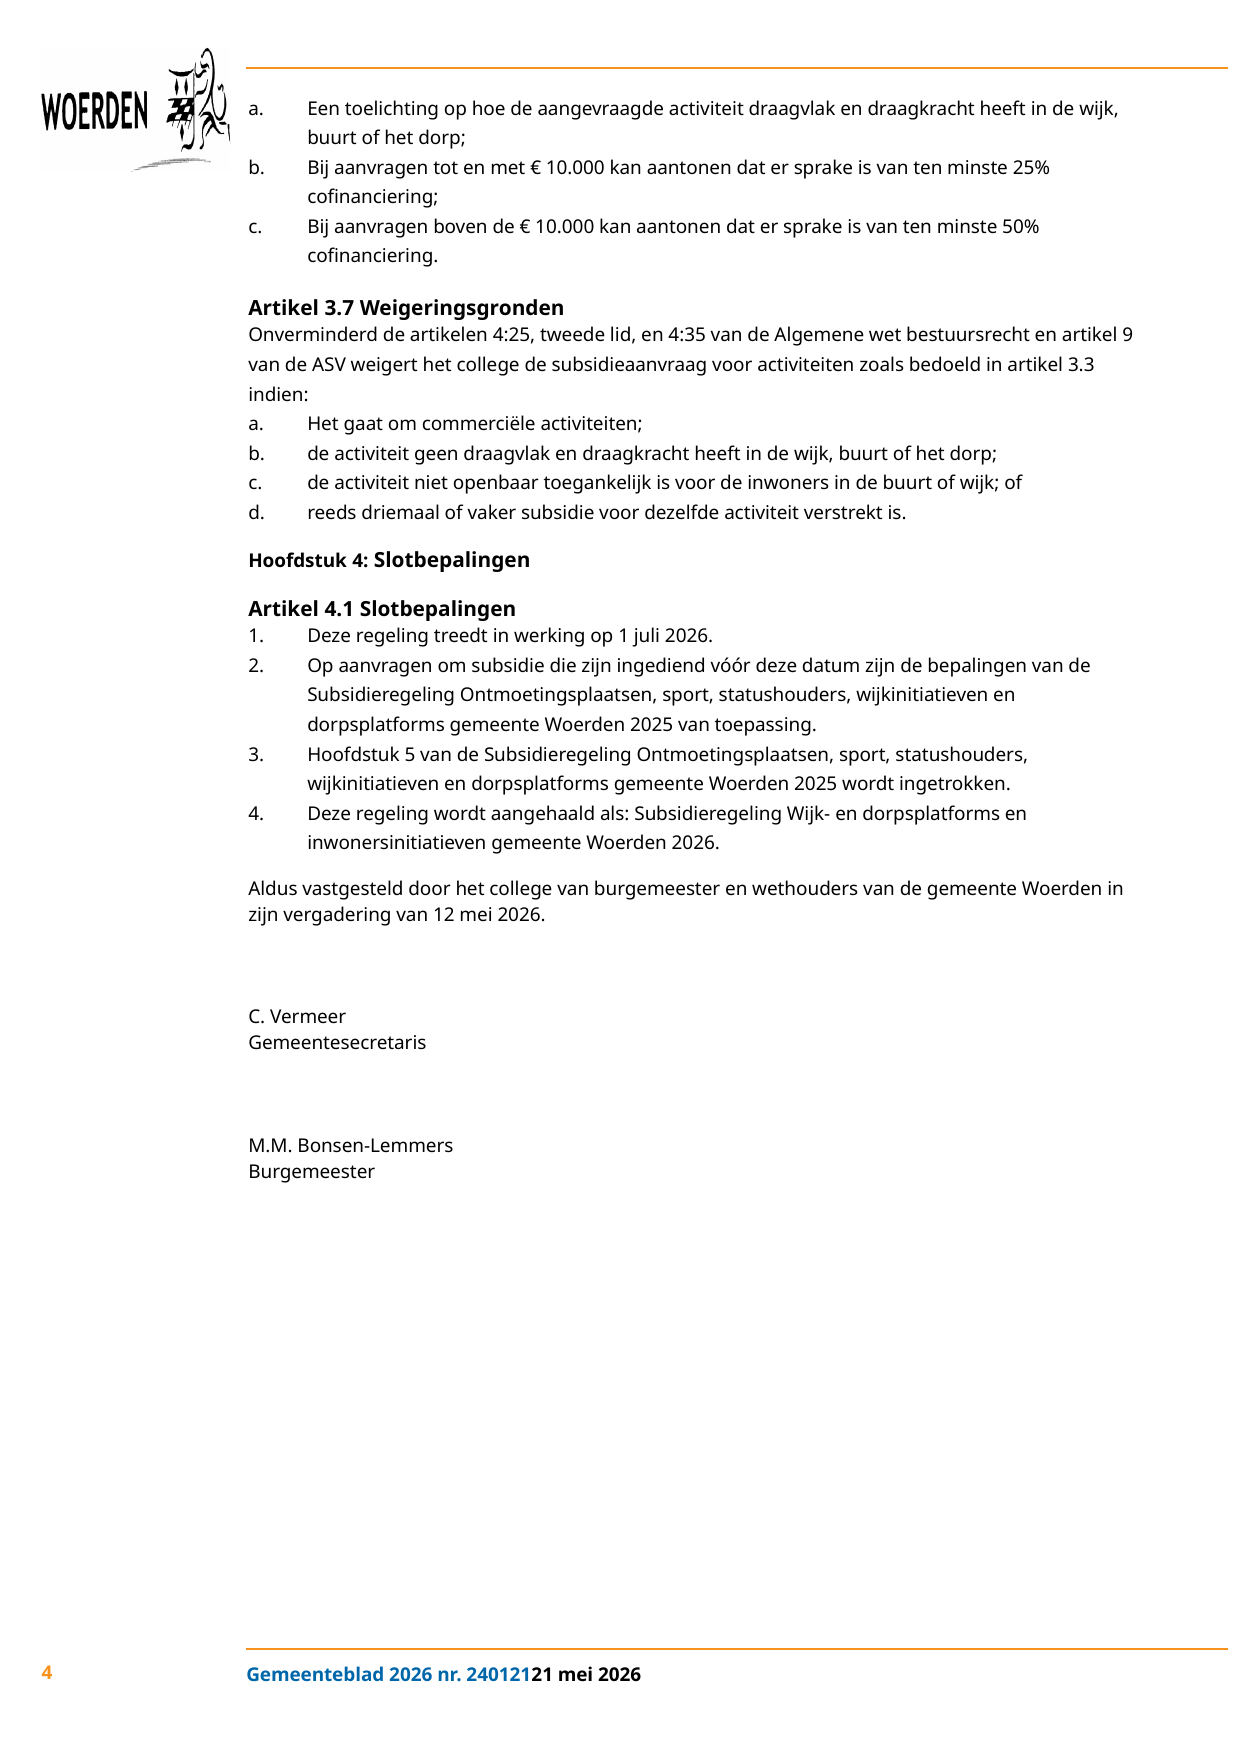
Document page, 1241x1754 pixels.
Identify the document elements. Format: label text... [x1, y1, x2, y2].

text Burgemeester [248, 1158, 1152, 1184]
list Een toelichting op hoe de aangevraagde activiteit draagvlak en draagkracht heeft in de wijk, buurt of het dorp; [248, 95, 1152, 150]
text Hoofdstuk 4: Slotbepalingen [248, 545, 1152, 573]
list Bij aanvragen boven de € 10.000 kan aantonen dat er sprake is van ten minste 50% cofinanciering. [248, 213, 1152, 268]
list Deze regeling treedt in werking op 1 juli 2026. [248, 622, 1152, 648]
picture [41, 47, 231, 172]
list Deze regeling wordt aangehaald als: Subsidieregeling Wijk- en dorpsplatforms en inwonersinitiatieven gemeente Woerden 2026. [248, 800, 1152, 855]
text Artikel 4.1 Slotbepalingen [248, 594, 1152, 622]
text Artikel 3.7 Weigeringsgronden [248, 293, 1152, 322]
text M.M. Bonsen-Lemmers [248, 1132, 1152, 1158]
list Bij aanvragen tot en met € 10.000 kan aantonen dat er sprake is van ten minste 25% cofinanciering; [248, 154, 1152, 209]
list Hoofdstuk 5 van de Subsidieregeling Ontmoetingsplaatsen, sport, statushouders, wijkinitiatieven en dorpsplatforms gemeente Woerden 2025 wordt ingetrokken. [248, 741, 1152, 796]
list de activiteit geen draagvlak en draagkracht heeft in de wijk, buurt of het dorp; [248, 440, 1152, 466]
text Aldus vastgesteld door het college van burgemeester en wethouders van de gemeente Woerden in zijn vergadering van 12 mei 2026. [248, 875, 1152, 927]
list Het gaat om commerciële activiteiten; [248, 410, 1152, 436]
list reeds driemaal of vaker subsidie voor dezelfde activiteit verstrekt is. [248, 499, 1152, 525]
list de activiteit niet openbaar toegankelijk is voor de inwoners in de buurt of wijk; of [248, 469, 1152, 495]
text Gemeentesecretaris [248, 1029, 1152, 1055]
text Onverminderd de artikelen 4:25, tweede lid, en 4:35 van de Algemene wet bestuursrecht en artikel 9 van de ASV weigert het college de subsidieaanvraag voor activiteiten zoals bedoeld in artikel 3.3 indien: [248, 322, 1152, 406]
list Op aanvragen om subsidie die zijn ingediend vóór deze datum zijn de bepalingen van de Subsidieregeling Ontmoetingsplaatsen, sport, statushouders, wijkinitiatieven en dorpsplatforms gemeente Woerden 2025 van toepassing. [248, 652, 1152, 737]
text C. Vermeer [248, 1004, 1152, 1029]
